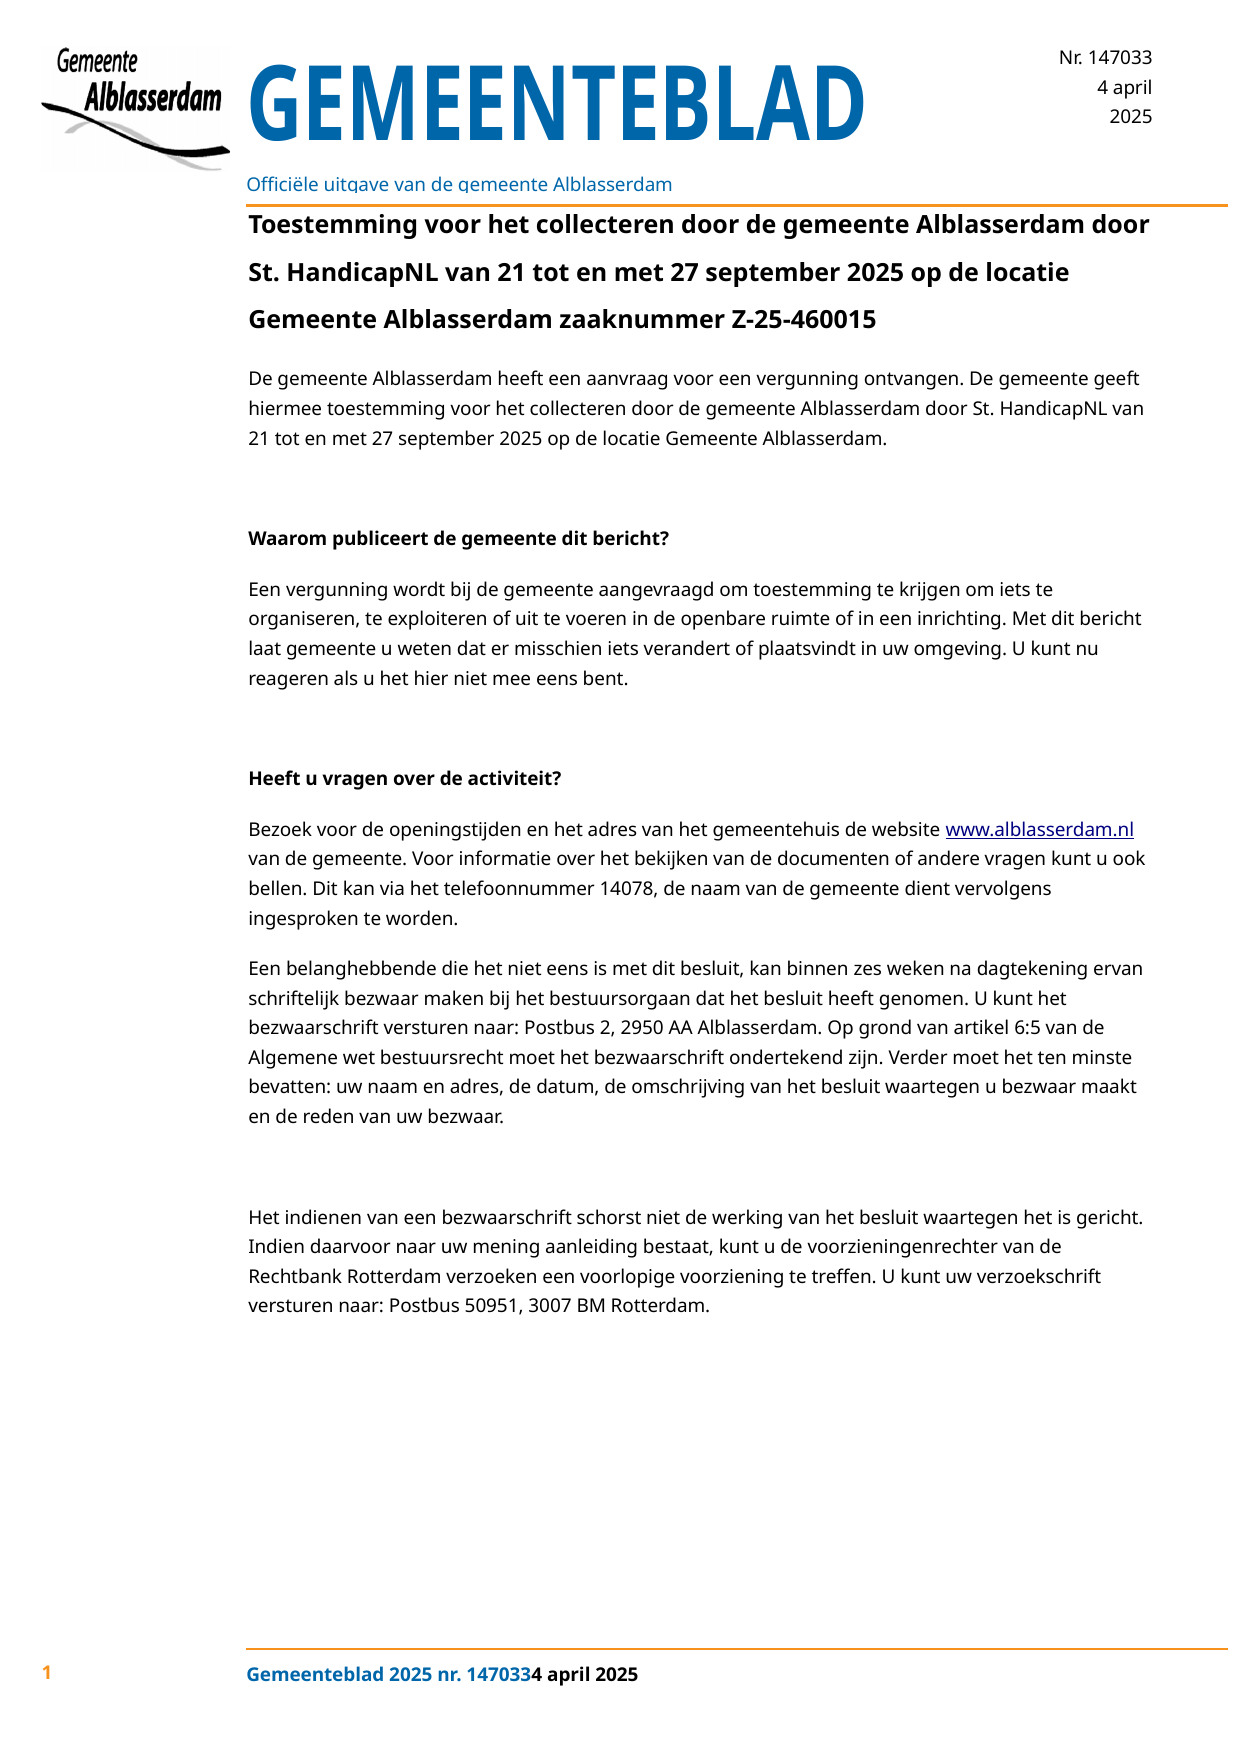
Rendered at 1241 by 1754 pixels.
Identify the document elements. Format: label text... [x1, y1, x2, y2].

text Waarom publiceert de gemeente dit bericht? [248, 526, 1152, 551]
text De gemeente Alblasserdam heeft een aanvraag voor een vergunning ontvangen. De gemeente geeft hiermee toestemming voor het collecteren door de gemeente Alblasserdam door St. HandicapNL van 21 tot en met 27 september 2025 op de locatie Gemeente Alblasserdam. [248, 366, 1152, 450]
text Een vergunning wordt bij de gemeente aangevraagd om toestemming te krijgen om iets te organiseren, te exploiteren of uit te voeren in de openbare ruimte of in een inrichting. Met dit bericht laat gemeente u weten dat er misschien iets verandert of plaatsvindt in uw omgeving. U kunt nu reageren als u het hier niet mee eens bent. [248, 576, 1152, 690]
text Toestemming voor het collecteren door de gemeente Alblasserdam door St. HandicapNL van 21 tot en met 27 september 2025 op de locatie Gemeente Alblasserdam zaaknummer Z-25-460015 [248, 207, 1152, 336]
text Een belanghebbende die het niet eens is met dit besluit, kan binnen zes weken na dagtekening ervan schriftelijk bezwaar maken bij het bestuursorgaan dat het besluit heeft genomen. U kunt het bezwaarschrift versturen naar: Postbus 2, 2950 AA Alblasserdam. Op grond van artikel 6:5 van de Algemene wet bestuursrecht moet het bezwaarschrift ondertekend zijn. Verder moet het ten minste bevatten: uw naam en adres, de datum, de omschrijving van het besluit waartegen u bezwaar maakt en de reden van uw bezwaar. [248, 955, 1152, 1129]
text Bezoek voor de openingstijden en het adres van het gemeentehuis de website www.alblasserdam.nl van de gemeente. Voor informatie over het bekijken van de documenten of andere vragen kunt u ook bellen. Dit kan via het telefoonnummer 14078, de naam van de gemeente dient vervolgens ingesproken te worden. [248, 816, 1152, 930]
picture [41, 47, 231, 172]
text Het indienen van een bezwaarschrift schorst niet de werking van het besluit waartegen het is gericht. Indien daarvoor naar uw mening aanleiding bestaat, kunt u de voorzieningenrechter van de Rechtbank Rotterdam verzoeken een voorlopige voorziening te treffen. U kunt uw verzoekschrift versturen naar: Postbus 50951, 3007 BM Rotterdam. [248, 1204, 1152, 1318]
text Heeft u vragen over de activiteit? [248, 766, 1152, 791]
